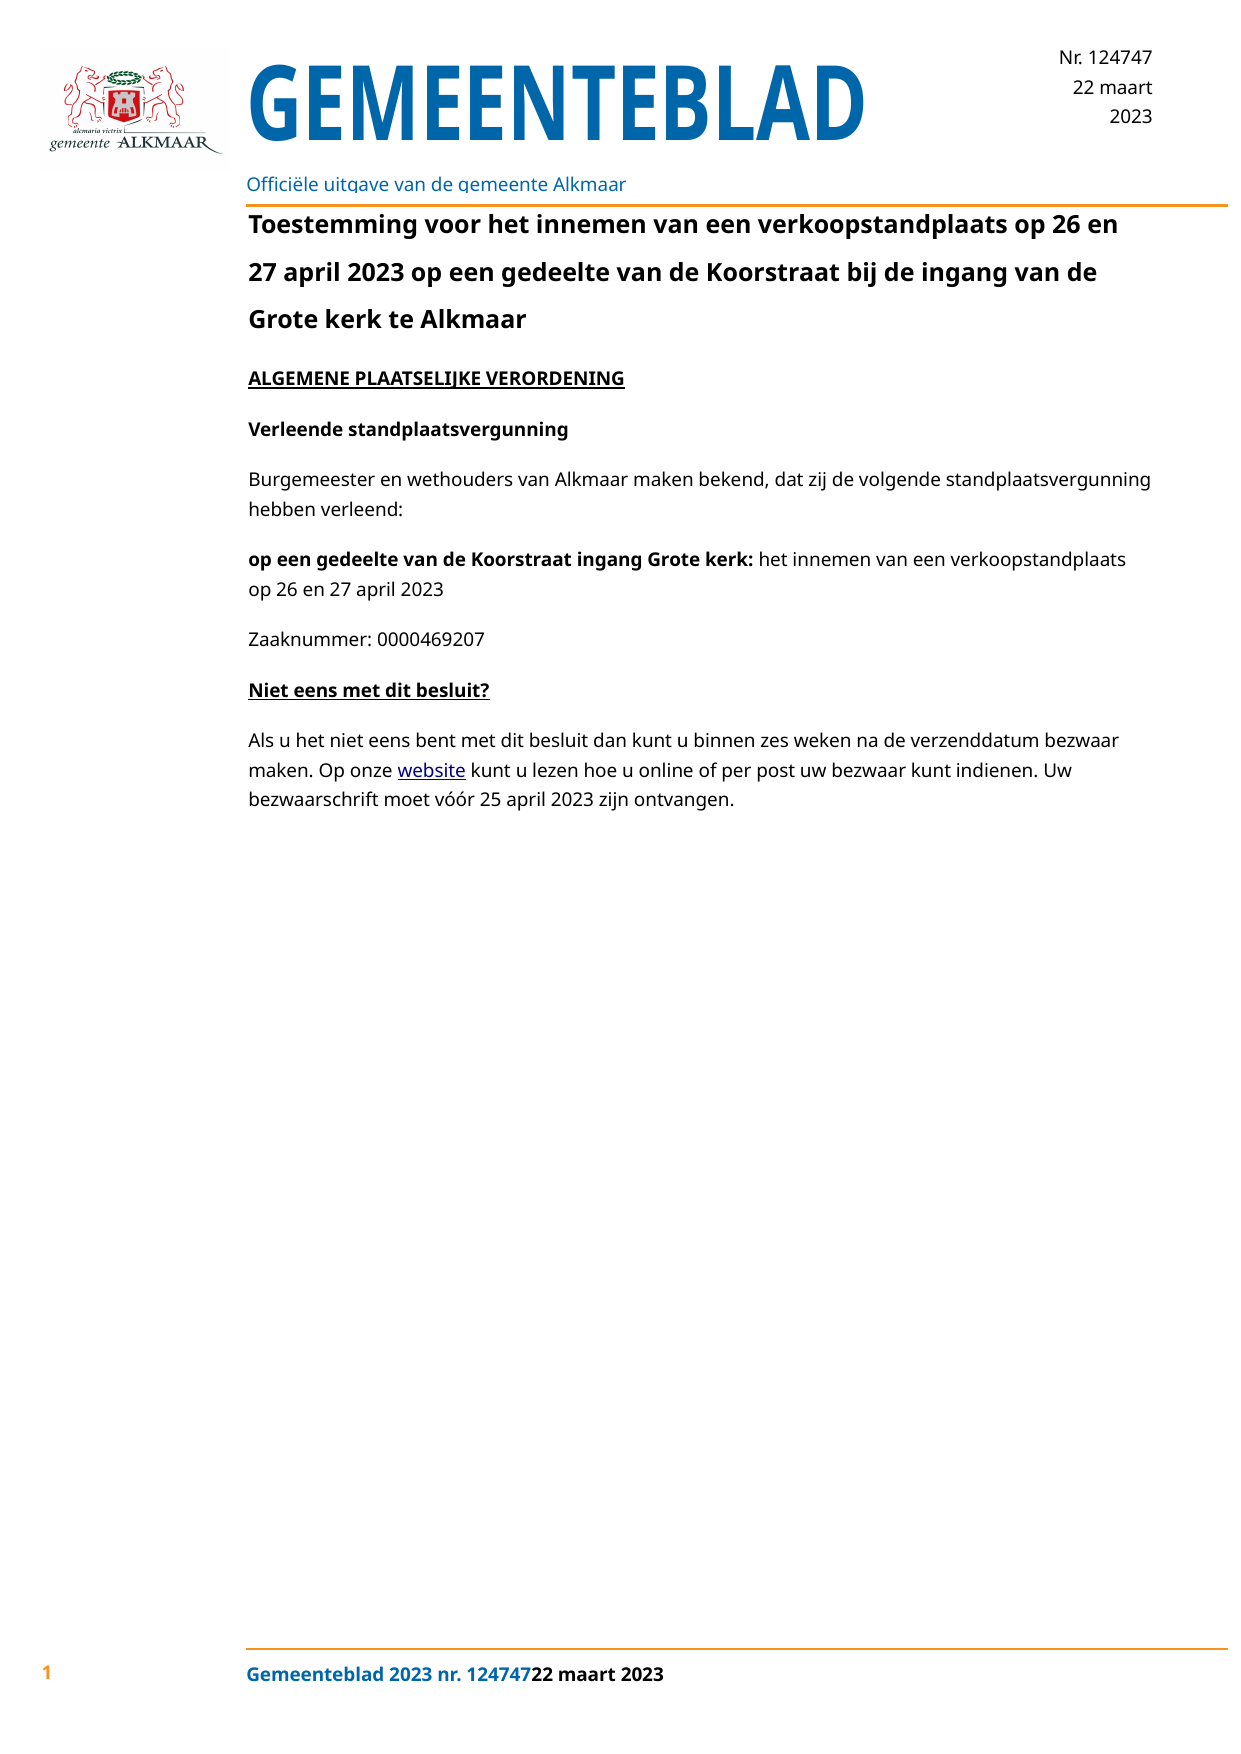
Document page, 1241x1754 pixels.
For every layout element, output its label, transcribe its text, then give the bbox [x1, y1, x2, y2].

text Burgemeester en wethouders van Alkmaar maken bekend, dat zij de volgende standplaatsvergunning hebben verleend: [248, 466, 1152, 522]
text op een gedeelte van de Koorstraat ingang Grote kerk: het innemen van een verkoopstandplaats op 26 en 27 april 2023 [248, 546, 1152, 602]
text ALGEMENE PLAATSELIJKE VERORDENING [248, 366, 1152, 391]
text Niet eens met dit besluit? [248, 677, 1152, 702]
text Verleende standplaatsvergunning [248, 416, 1152, 442]
text Toestemming voor het innemen van een verkoopstandplaats op 26 en 27 april 2023 op een gedeelte van de Koorstraat bij de ingang van de Grote kerk te Alkmaar [248, 207, 1152, 336]
picture [41, 47, 231, 172]
text Als u het niet eens bent met dit besluit dan kunt u binnen zes weken na de verzenddatum bezwaar maken. Op onze website kunt u lezen hoe u online of per post uw bezwaar kunt indienen. Uw bezwaarschrift moet vóór 25 april 2023 zijn ontvangen. [248, 727, 1152, 812]
text Zaaknummer: 0000469207 [248, 626, 1152, 652]
